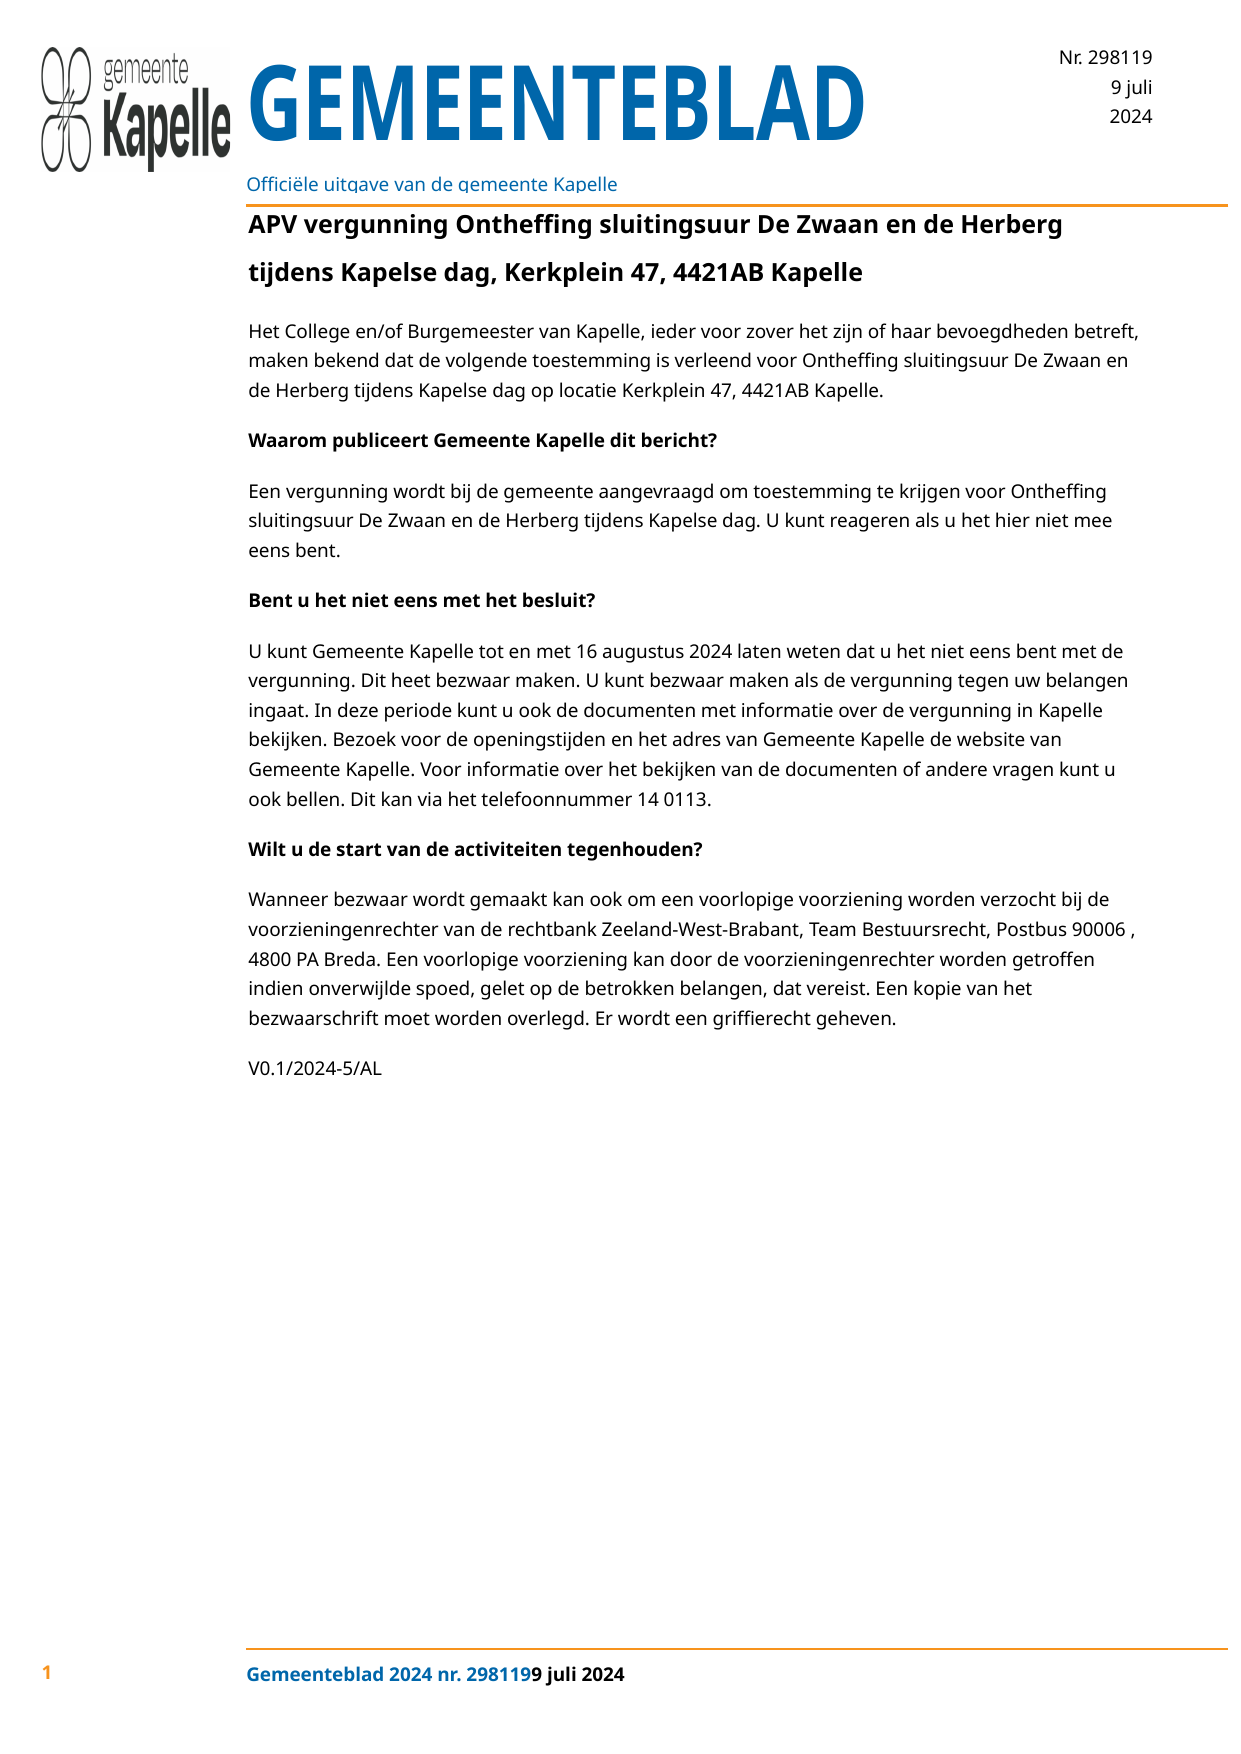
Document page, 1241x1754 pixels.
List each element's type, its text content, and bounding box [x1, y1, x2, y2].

text Het College en/of Burgemeester van Kapelle, ieder voor zover het zijn of haar bevoegdheden betreft, maken bekend dat de volgende toestemming is verleend voor Ontheffing sluitingsuur De Zwaan en de Herberg tijdens Kapelse dag op locatie Kerkplein 47, 4421AB Kapelle. [248, 318, 1152, 403]
picture [41, 47, 231, 172]
text U kunt Gemeente Kapelle tot en met 16 augustus 2024 laten weten dat u het niet eens bent met de vergunning. Dit heet bezwaar maken. U kunt bezwaar maken als de vergunning tegen uw belangen ingaat. In deze periode kunt u ook de documenten met informatie over de vergunning in Kapelle bekijken. Bezoek voor de openingstijden en het adres van Gemeente Kapelle de website van Gemeente Kapelle. Voor informatie over het bekijken van de documenten of andere vragen kunt u ook bellen. Dit kan via het telefoonnummer 14 0113. [248, 638, 1152, 812]
text Wilt u de start van de activiteiten tegenhouden? [248, 836, 1152, 862]
text Bent u het niet eens met het besluit? [248, 587, 1152, 613]
text Waarom publiceert Gemeente Kapelle dit bericht? [248, 427, 1152, 453]
text APV vergunning Ontheffing sluitingsuur De Zwaan en de Herberg tijdens Kapelse dag, Kerkplein 47, 4421AB Kapelle [248, 207, 1152, 288]
text V0.1/2024-5/AL [248, 1055, 1152, 1081]
text Wanneer bezwaar wordt gemaakt kan ook om een voorlopige voorziening worden verzocht bij de voorzieningenrechter van de rechtbank Zeeland-West-Brabant, Team Bestuursrecht, Postbus 90006 , 4800 PA Breda. Een voorlopige voorziening kan door de voorzieningenrechter worden getroffen indien onverwijlde spoed, gelet op de betrokken belangen, dat vereist. Een kopie van het bezwaarschrift moet worden overlegd. Er wordt een griffierecht geheven. [248, 887, 1152, 1031]
text Een vergunning wordt bij de gemeente aangevraagd om toestemming te krijgen voor Ontheffing sluitingsuur De Zwaan en de Herberg tijdens Kapelse dag. U kunt reageren als u het hier niet mee eens bent. [248, 478, 1152, 563]
